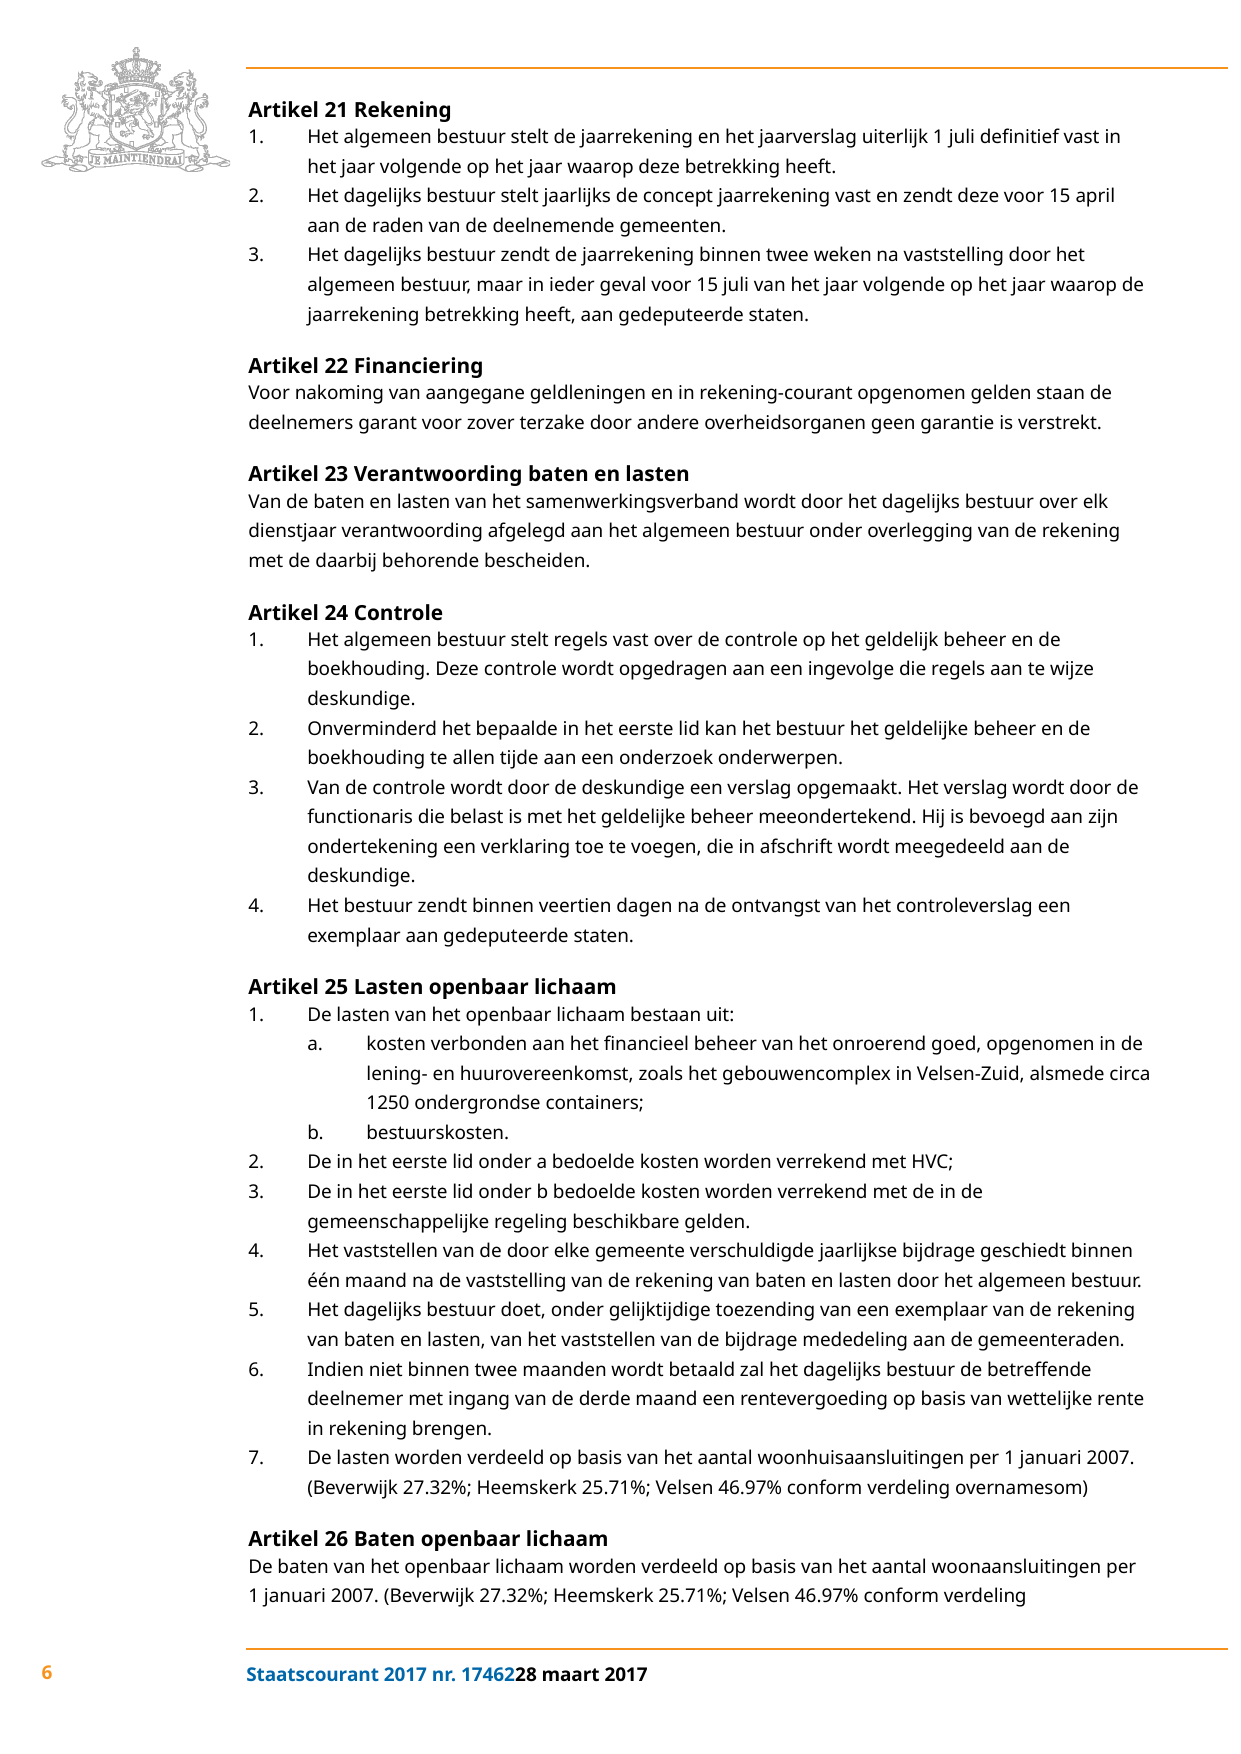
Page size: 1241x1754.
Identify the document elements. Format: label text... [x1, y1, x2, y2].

list (Beverwijk 27.32%; Heemskerk 25.71%; Velsen 46.97% conform verdeling overnamesom) [248, 1474, 1152, 1500]
text De baten van het openbaar lichaam worden verdeeld op basis van het aantal woonaansluitingen per 1 januari 2007. (Beverwijk 27.32%; Heemskerk 25.71%; Velsen 46.97% conform verdeling [248, 1553, 1152, 1608]
list Het dagelijks bestuur stelt jaarlijks de concept jaarrekening vast en zendt deze voor 15 april aan de raden van de deelnemende gemeenten. [248, 182, 1152, 238]
text Voor nakoming van aangegane geldleningen en in rekening-courant opgenomen gelden staan de deelnemers garant voor zover terzake door andere overheidsorganen geen garantie is verstrekt. [248, 379, 1152, 435]
picture [41, 47, 231, 172]
list Het algemeen bestuur stelt regels vast over de controle op het geldelijk beheer en de boekhouding. Deze controle wordt opgedragen aan een ingevolge die regels aan te wijze deskundige. [248, 626, 1152, 711]
list bestuurskosten. [307, 1119, 1152, 1145]
list Indien niet binnen twee maanden wordt betaald zal het dagelijks bestuur de betreffende deelnemer met ingang van de derde maand een rentevergoeding op basis van wettelijke rente in rekening brengen. [248, 1356, 1152, 1441]
list Het bestuur zendt binnen veertien dagen na de ontvangst van het controleverslag een exemplaar aan gedeputeerde staten. [248, 892, 1152, 948]
list Het algemeen bestuur stelt de jaarrekening en het jaarverslag uiterlijk 1 juli definitief vast in het jaar volgende op het jaar waarop deze betrekking heeft. [248, 123, 1152, 178]
text Artikel 24 Controle [248, 598, 1152, 626]
list De lasten worden verdeeld op basis van het aantal woonhuisaansluitingen per 1 januari 2007. [248, 1444, 1152, 1470]
list Onverminderd het bepaalde in het eerste lid kan het bestuur het geldelijke beheer en de boekhouding te allen tijde aan een onderzoek onderwerpen. [248, 715, 1152, 770]
list De in het eerste lid onder b bedoelde kosten worden verrekend met de in de gemeenschappelijke regeling beschikbare gelden. [248, 1178, 1152, 1233]
list Van de controle wordt door de deskundige een verslag opgemaakt. Het verslag wordt door de functionaris die belast is met het geldelijke beheer meeondertekend. Hij is bevoegd aan zijn ondertekening een verklaring toe te voegen, die in afschrift wordt meegedeeld aan de deskundige. [248, 774, 1152, 888]
list Het dagelijks bestuur doet, onder gelijktijdige toezending van een exemplaar van de rekening van baten en lasten, van het vaststellen van de bijdrage mededeling aan de gemeenteraden. [248, 1297, 1152, 1352]
text Artikel 26 Baten openbaar lichaam [248, 1524, 1152, 1553]
list Het vaststellen van de door elke gemeente verschuldigde jaarlijkse bijdrage geschiedt binnen één maand na de vaststelling van de rekening van baten en lasten door het algemeen bestuur. [248, 1237, 1152, 1293]
text Van de baten en lasten van het samenwerkingsverband wordt door het dagelijks bestuur over elk dienstjaar verantwoording afgelegd aan het algemeen bestuur onder overlegging van de rekening met de daarbij behorende bescheiden. [248, 488, 1152, 573]
text Artikel 25 Lasten openbaar lichaam [248, 972, 1152, 1001]
text Artikel 23 Verantwoording baten en lasten [248, 459, 1152, 488]
text Artikel 22 Financiering [248, 351, 1152, 379]
list Het dagelijks bestuur zendt de jaarrekening binnen twee weken na vaststelling door het algemeen bestuur, maar in ieder geval voor 15 juli van het jaar volgende op het jaar waarop de jaarrekening betrekking heeft, aan gedeputeerde staten. [248, 242, 1152, 326]
text Artikel 21 Rekening [248, 95, 1152, 123]
list kosten verbonden aan het financieel beheer van het onroerend goed, opgenomen in de lening- en huurovereenkomst, zoals het gebouwencomplex in Velsen-Zuid, alsmede circa 1250 ondergrondse containers; [307, 1030, 1152, 1115]
list De in het eerste lid onder a bedoelde kosten worden verrekend met HVC; [248, 1149, 1152, 1174]
list De lasten van het openbaar lichaam bestaan uit: [248, 1001, 1152, 1026]
